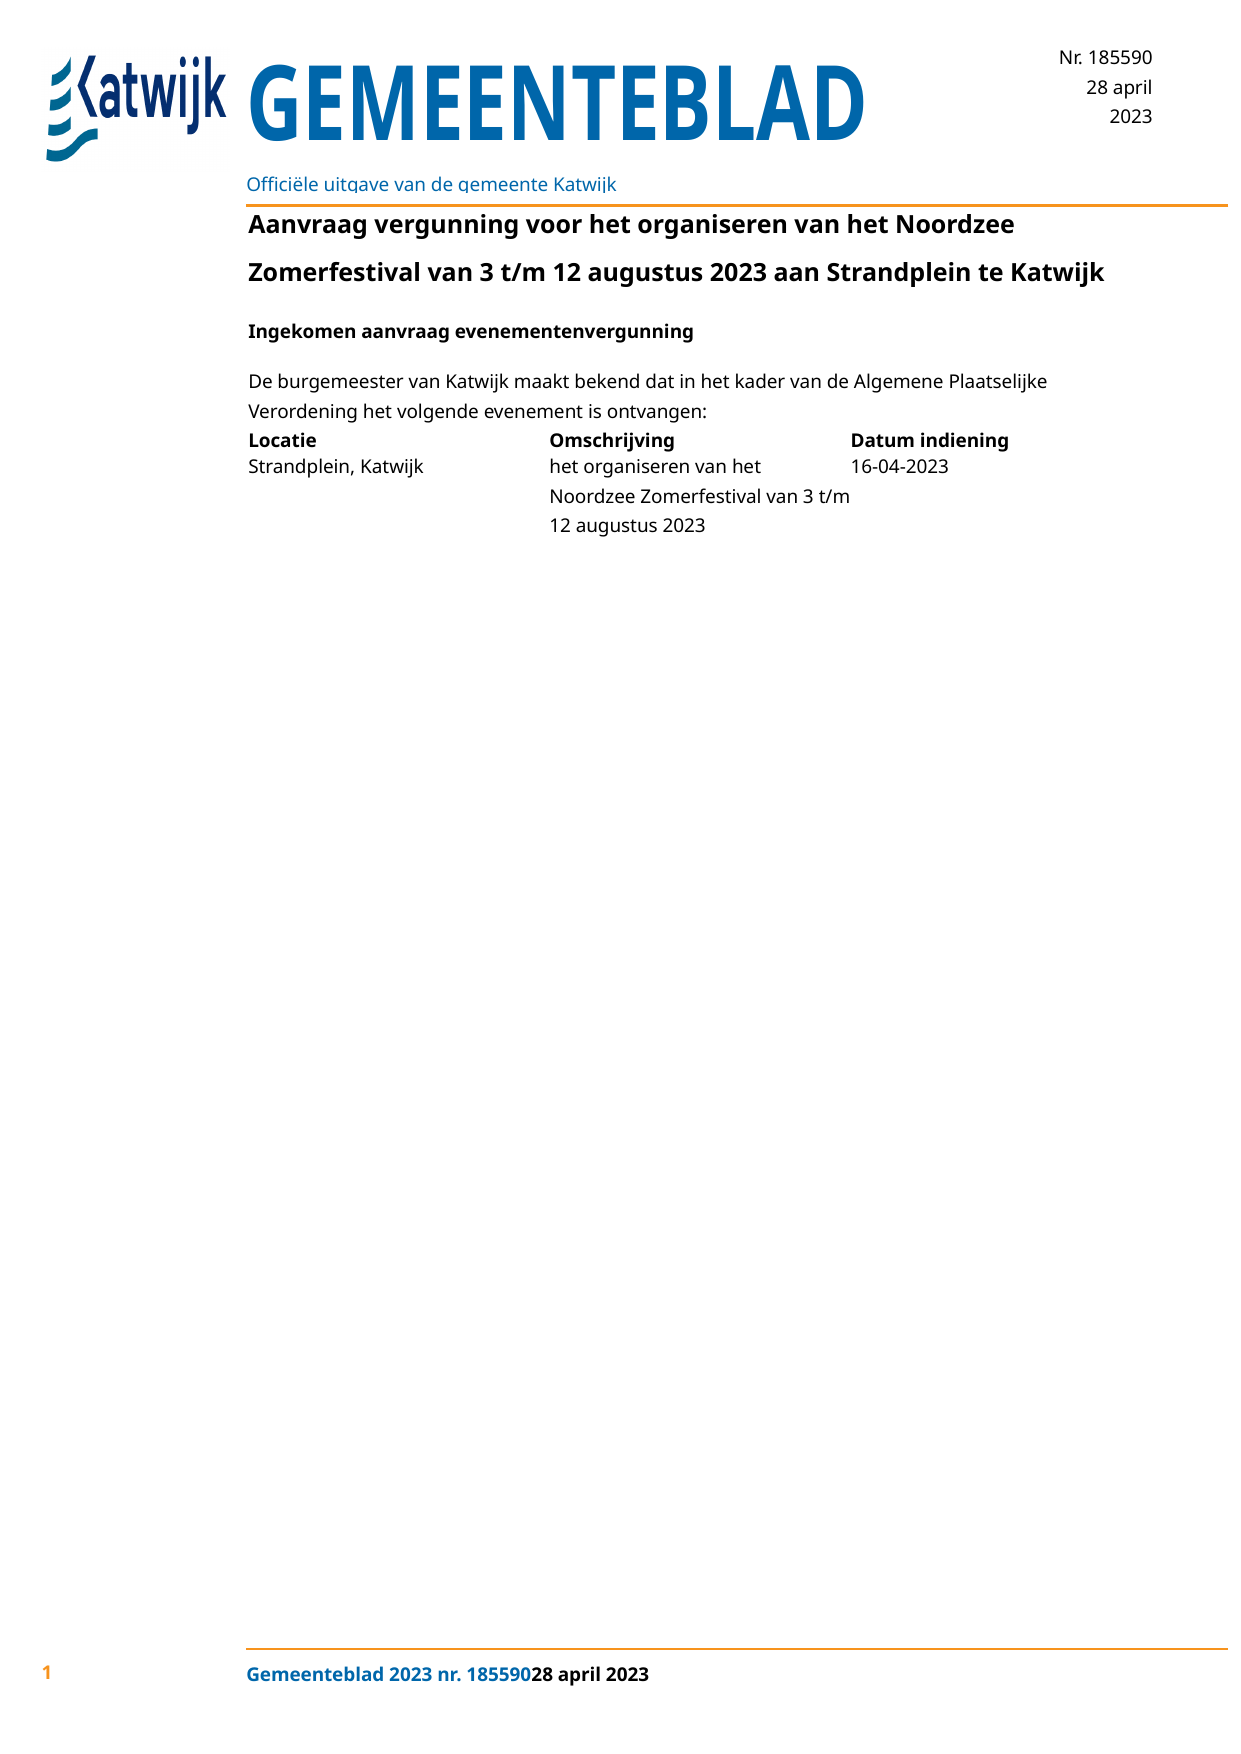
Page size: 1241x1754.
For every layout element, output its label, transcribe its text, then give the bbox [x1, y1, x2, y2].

text Ingekomen aanvraag evenementenvergunning [248, 318, 1152, 344]
picture [41, 47, 231, 172]
table_cell Strandplein, Katwijk [248, 453, 549, 538]
table_header Omschrijving [549, 428, 850, 453]
table_cell het organiseren van het Noordzee Zomerfestival van 3 t/m 12 augustus 2023 [549, 453, 850, 538]
table_cell 16-04-2023 [850, 453, 1152, 538]
table_header Locatie [248, 428, 549, 453]
table_header Datum indiening [850, 428, 1152, 453]
text Aanvraag vergunning voor het organiseren van het Noordzee Zomerfestival van 3 t/m 12 augustus 2023 aan Strandplein te Katwijk [248, 207, 1152, 288]
text De burgemeester van Katwijk maakt bekend dat in het kader van de Algemene Plaatselijke Verordening het volgende evenement is ontvangen: [248, 368, 1152, 424]
